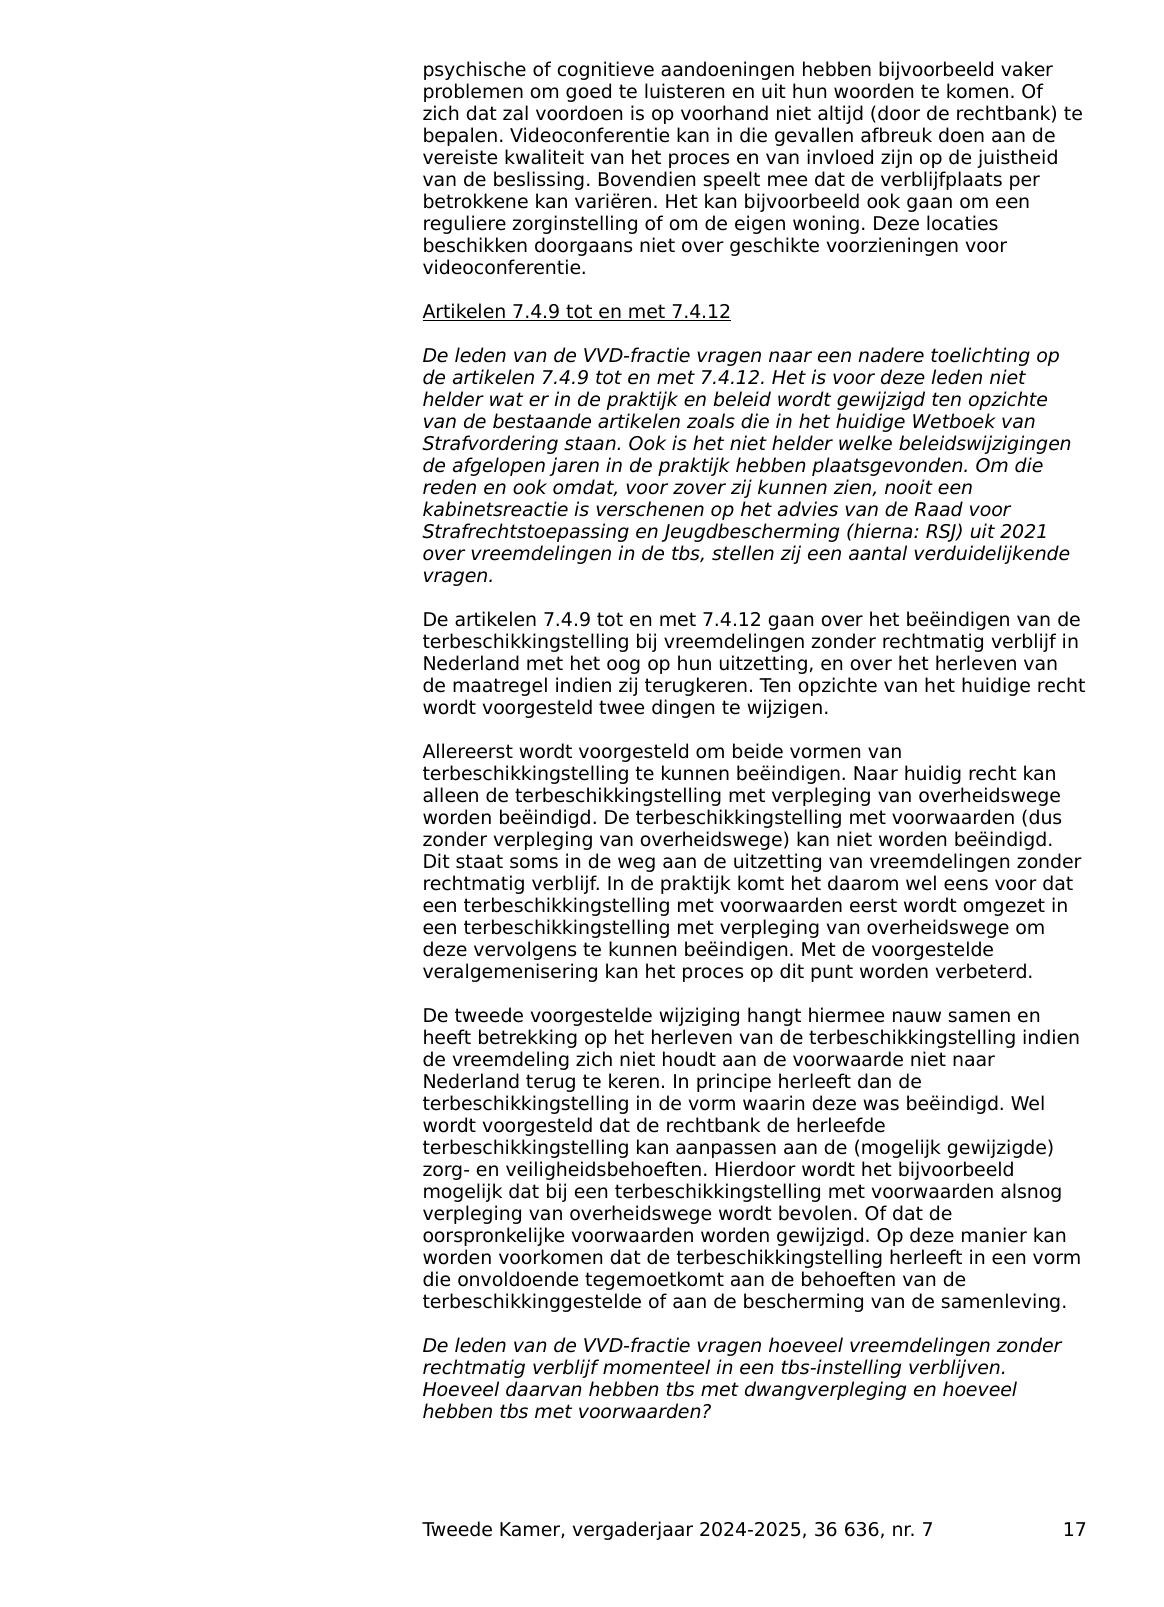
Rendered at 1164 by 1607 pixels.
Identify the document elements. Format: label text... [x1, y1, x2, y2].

text De leden van de VVD-fractie vragen hoeveel vreemdelingen zonder rechtmatig verblijf momenteel in een tbs-instelling verblijven. Hoeveel daarvan hebben tbs met dwangverpleging en hoeveel hebben tbs met voorwaarden? [422, 1335, 1087, 1423]
text Allereerst wordt voorgesteld om beide vormen van terbeschikkingstelling te kunnen beëindigen. Naar huidig recht kan alleen de terbeschikkingstelling met verpleging van overheidswege worden beëindigd. De terbeschikkingstelling met voorwaarden (dus zonder verpleging van overheidswege) kan niet worden beëindigd. Dit staat soms in de weg aan de uitzetting van vreemdelingen zonder rechtmatig verblijf. In de praktijk komt het daarom wel eens voor dat een terbeschikkingstelling met voorwaarden eerst wordt omgezet in een terbeschikkingstelling met verpleging van overheidswege om deze vervolgens te kunnen beëindigen. Met de voorgestelde veralgemenisering kan het proces op dit punt worden verbeterd. [422, 741, 1087, 983]
text De artikelen 7.4.9 tot en met 7.4.12 gaan over het beëindigen van de terbeschikkingstelling bij vreemdelingen zonder rechtmatig verblijf in Nederland met het oog op hun uitzetting, en over het herleven van de maatregel indien zij terugkeren. Ten opzichte van het huidige recht wordt voorgesteld twee dingen te wijzigen. [422, 609, 1087, 719]
subtitle Artikelen 7.4.9 tot en met 7.4.12 [422, 301, 1087, 323]
text De leden van de VVD-fractie vragen naar een nadere toelichting op de artikelen 7.4.9 tot en met 7.4.12. Het is voor deze leden niet helder wat er in de praktijk en beleid wordt gewijzigd ten opzichte van de bestaande artikelen zoals die in het huidige Wetboek van Strafvordering staan. Ook is het niet helder welke beleidswijzigingen de afgelopen jaren in de praktijk hebben plaatsgevonden. Om die reden en ook omdat, voor zover zij kunnen zien, nooit een kabinetsreactie is verschenen op het advies van de Raad voor Strafrechtstoepassing en Jeugdbescherming (hierna: RSJ) uit 2021 over vreemdelingen in de tbs, stellen zij een aantal verduidelijkende vragen. [422, 345, 1087, 587]
text psychische of cognitieve aandoeningen hebben bijvoorbeeld vaker problemen om goed te luisteren en uit hun woorden te komen. Of zich dat zal voordoen is op voorhand niet altijd (door de rechtbank) te bepalen. Videoconferentie kan in die gevallen afbreuk doen aan de vereiste kwaliteit van het proces en van invloed zijn op de juistheid van de beslissing. Bovendien speelt mee dat de verblijfplaats per betrokkene kan variëren. Het kan bijvoorbeeld ook gaan om een reguliere zorginstelling of om de eigen woning. Deze locaties beschikken doorgaans niet over geschikte voorzieningen voor videoconferentie. [422, 59, 1087, 279]
text De tweede voorgestelde wijziging hangt hiermee nauw samen en heeft betrekking op het herleven van de terbeschikkingstelling indien de vreemdeling zich niet houdt aan de voorwaarde niet naar Nederland terug te keren. In principe herleeft dan de terbeschikkingstelling in de vorm waarin deze was beëindigd. Wel wordt voorgesteld dat de rechtbank de herleefde terbeschikkingstelling kan aanpassen aan de (mogelijk gewijzigde) zorg- en veiligheidsbehoeften. Hierdoor wordt het bijvoorbeeld mogelijk dat bij een terbeschikkingstelling met voorwaarden alsnog verpleging van overheidswege wordt bevolen. Of dat de oorspronkelijke voorwaarden worden gewijzigd. Op deze manier kan worden voorkomen dat de terbeschikkingstelling herleeft in een vorm die onvoldoende tegemoetkomt aan de behoeften van de terbeschikkinggestelde of aan de bescherming van de samenleving. [422, 1005, 1087, 1313]
